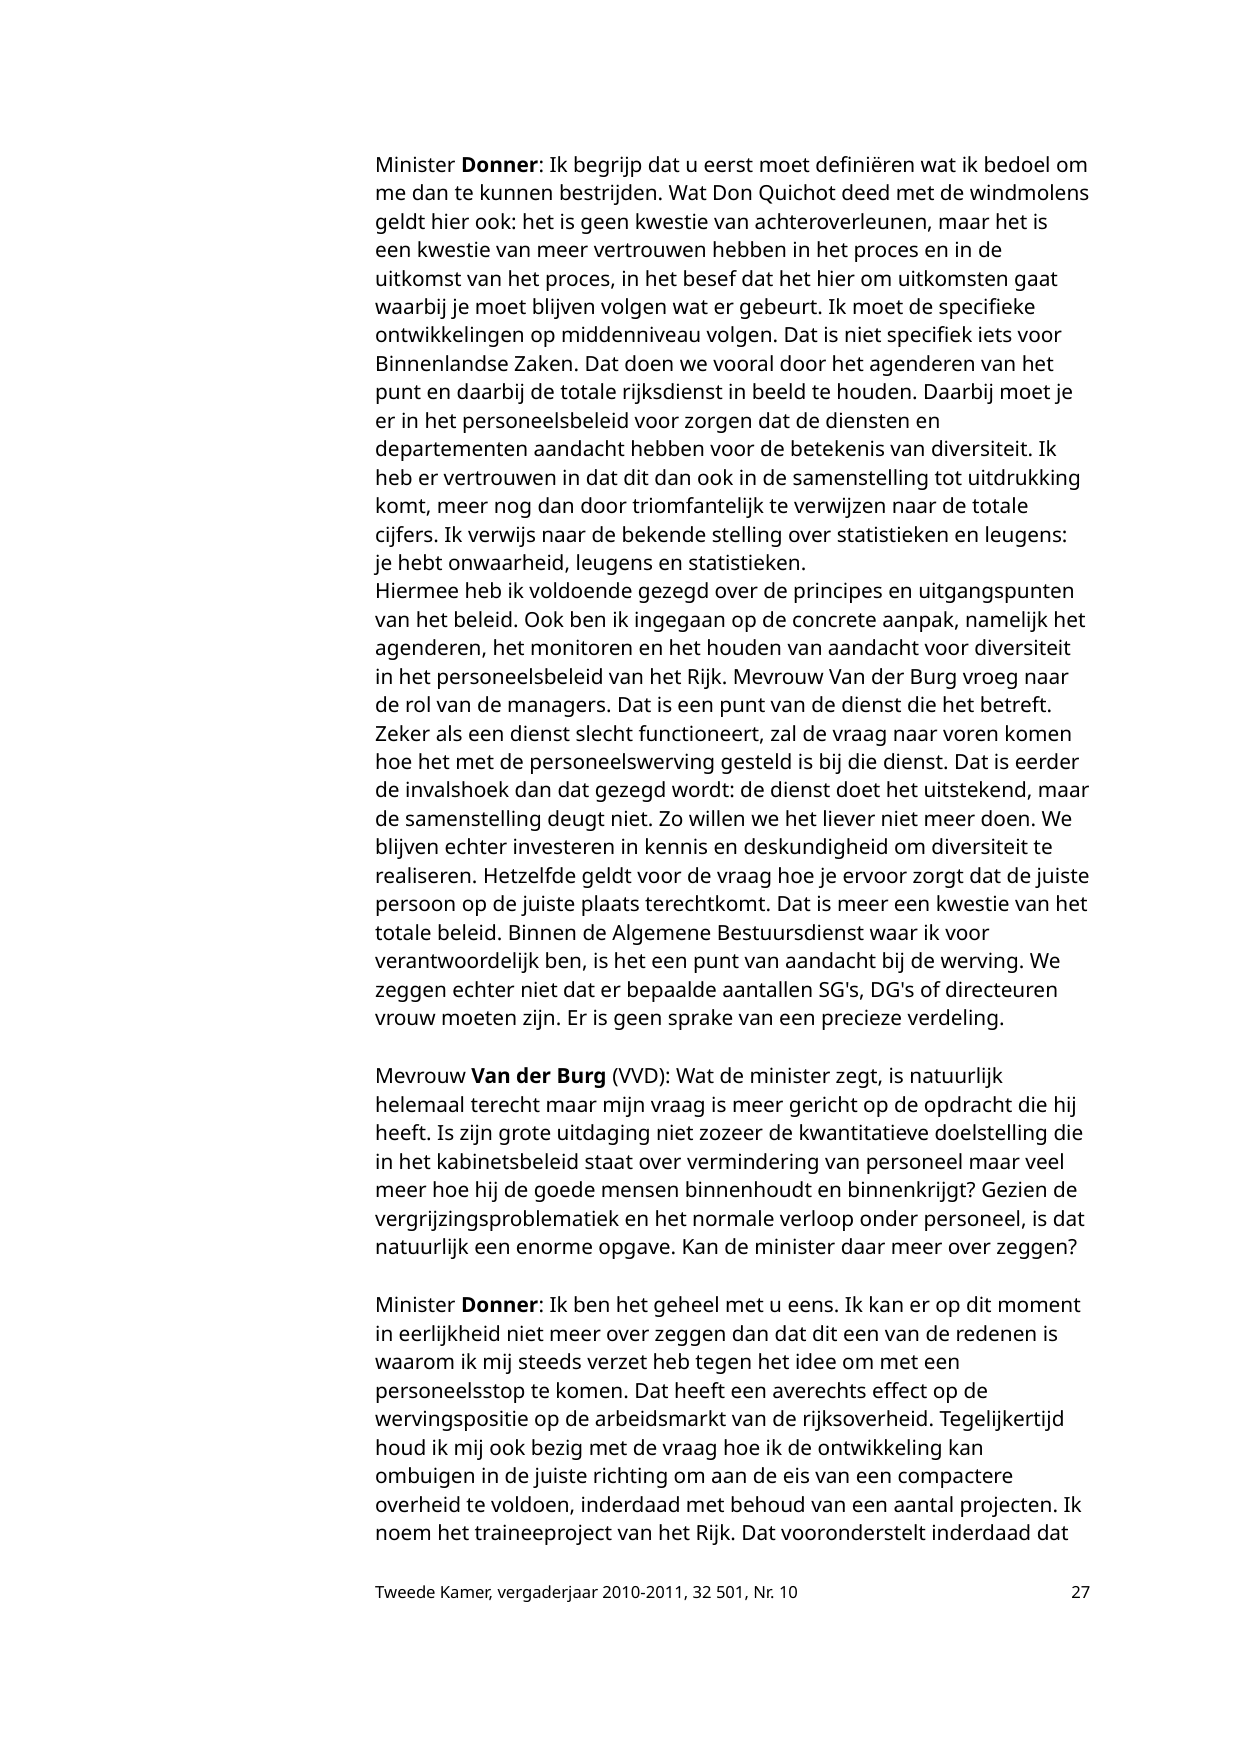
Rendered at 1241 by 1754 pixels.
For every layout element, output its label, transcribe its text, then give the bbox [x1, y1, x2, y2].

text Minister Donner: Ik ben het geheel met u eens. Ik kan er op dit moment in eerlijkheid niet meer over zeggen dan dat dit een van de redenen is waarom ik mij steeds verzet heb tegen het idee om met een personeelsstop te komen. Dat heeft een averechts effect op de wervingspositie op de arbeidsmarkt van de rijksoverheid. Tegelijkertijd houd ik mij ook bezig met de vraag hoe ik de ontwikkeling kan ombuigen in de juiste richting om aan de eis van een compactere overheid te voldoen, inderdaad met behoud van een aantal projecten. Ik noem het traineeproject van het Rijk. Dat vooronderstelt inderdaad dat [375, 1291, 1090, 1547]
text Mevrouw Van der Burg (VVD): Wat de minister zegt, is natuurlijk helemaal terecht maar mijn vraag is meer gericht op de opdracht die hij heeft. Is zijn grote uitdaging niet zozeer de kwantitatieve doelstelling die in het kabinetsbeleid staat over vermindering van personeel maar veel meer hoe hij de goede mensen binnenhoudt en binnenkrijgt? Gezien de vergrijzingsproblematiek en het normale verloop onder personeel, is dat natuurlijk een enorme opgave. Kan de minister daar meer over zeggen? [375, 1062, 1090, 1261]
text Hiermee heb ik voldoende gezegd over de principes en uitgangspunten van het beleid. Ook ben ik ingegaan op de concrete aanpak, namelijk het agenderen, het monitoren en het houden van aandacht voor diversiteit in het personeelsbeleid van het Rijk. Mevrouw Van der Burg vroeg naar de rol van de managers. Dat is een punt van de dienst die het betreft. Zeker als een dienst slecht functioneert, zal de vraag naar voren komen hoe het met de personeelswerving gesteld is bij die dienst. Dat is eerder de invalshoek dan dat gezegd wordt: de dienst doet het uitstekend, maar de samenstelling deugt niet. Zo willen we het liever niet meer doen. We blijven echter investeren in kennis en deskundigheid om diversiteit te realiseren. Hetzelfde geldt voor de vraag hoe je ervoor zorgt dat de juiste persoon op de juiste plaats terechtkomt. Dat is meer een kwestie van het totale beleid. Binnen de Algemene Bestuursdienst waar ik voor verantwoordelijk ben, is het een punt van aandacht bij de werving. We zeggen echter niet dat er bepaalde aantallen SG's, DG's of directeuren vrouw moeten zijn. Er is geen sprake van een precieze verdeling. [375, 577, 1090, 1032]
text Minister Donner: Ik begrijp dat u eerst moet definiëren wat ik bedoel om me dan te kunnen bestrijden. Wat Don Quichot deed met de windmolens geldt hier ook: het is geen kwestie van achteroverleunen, maar het is een kwestie van meer vertrouwen hebben in het proces en in de uitkomst van het proces, in het besef dat het hier om uitkomsten gaat waarbij je moet blijven volgen wat er gebeurt. Ik moet de specifieke ontwikkelingen op middenniveau volgen. Dat is niet specifiek iets voor Binnenlandse Zaken. Dat doen we vooral door het agenderen van het punt en daarbij de totale rijksdienst in beeld te houden. Daarbij moet je er in het personeelsbeleid voor zorgen dat de diensten en departementen aandacht hebben voor de betekenis van diversiteit. Ik heb er vertrouwen in dat dit dan ook in de samenstelling tot uitdrukking komt, meer nog dan door triomfantelijk te verwijzen naar de totale cijfers. Ik verwijs naar de bekende stelling over statistieken en leugens: je hebt onwaarheid, leugens en statistieken. [375, 150, 1090, 577]
